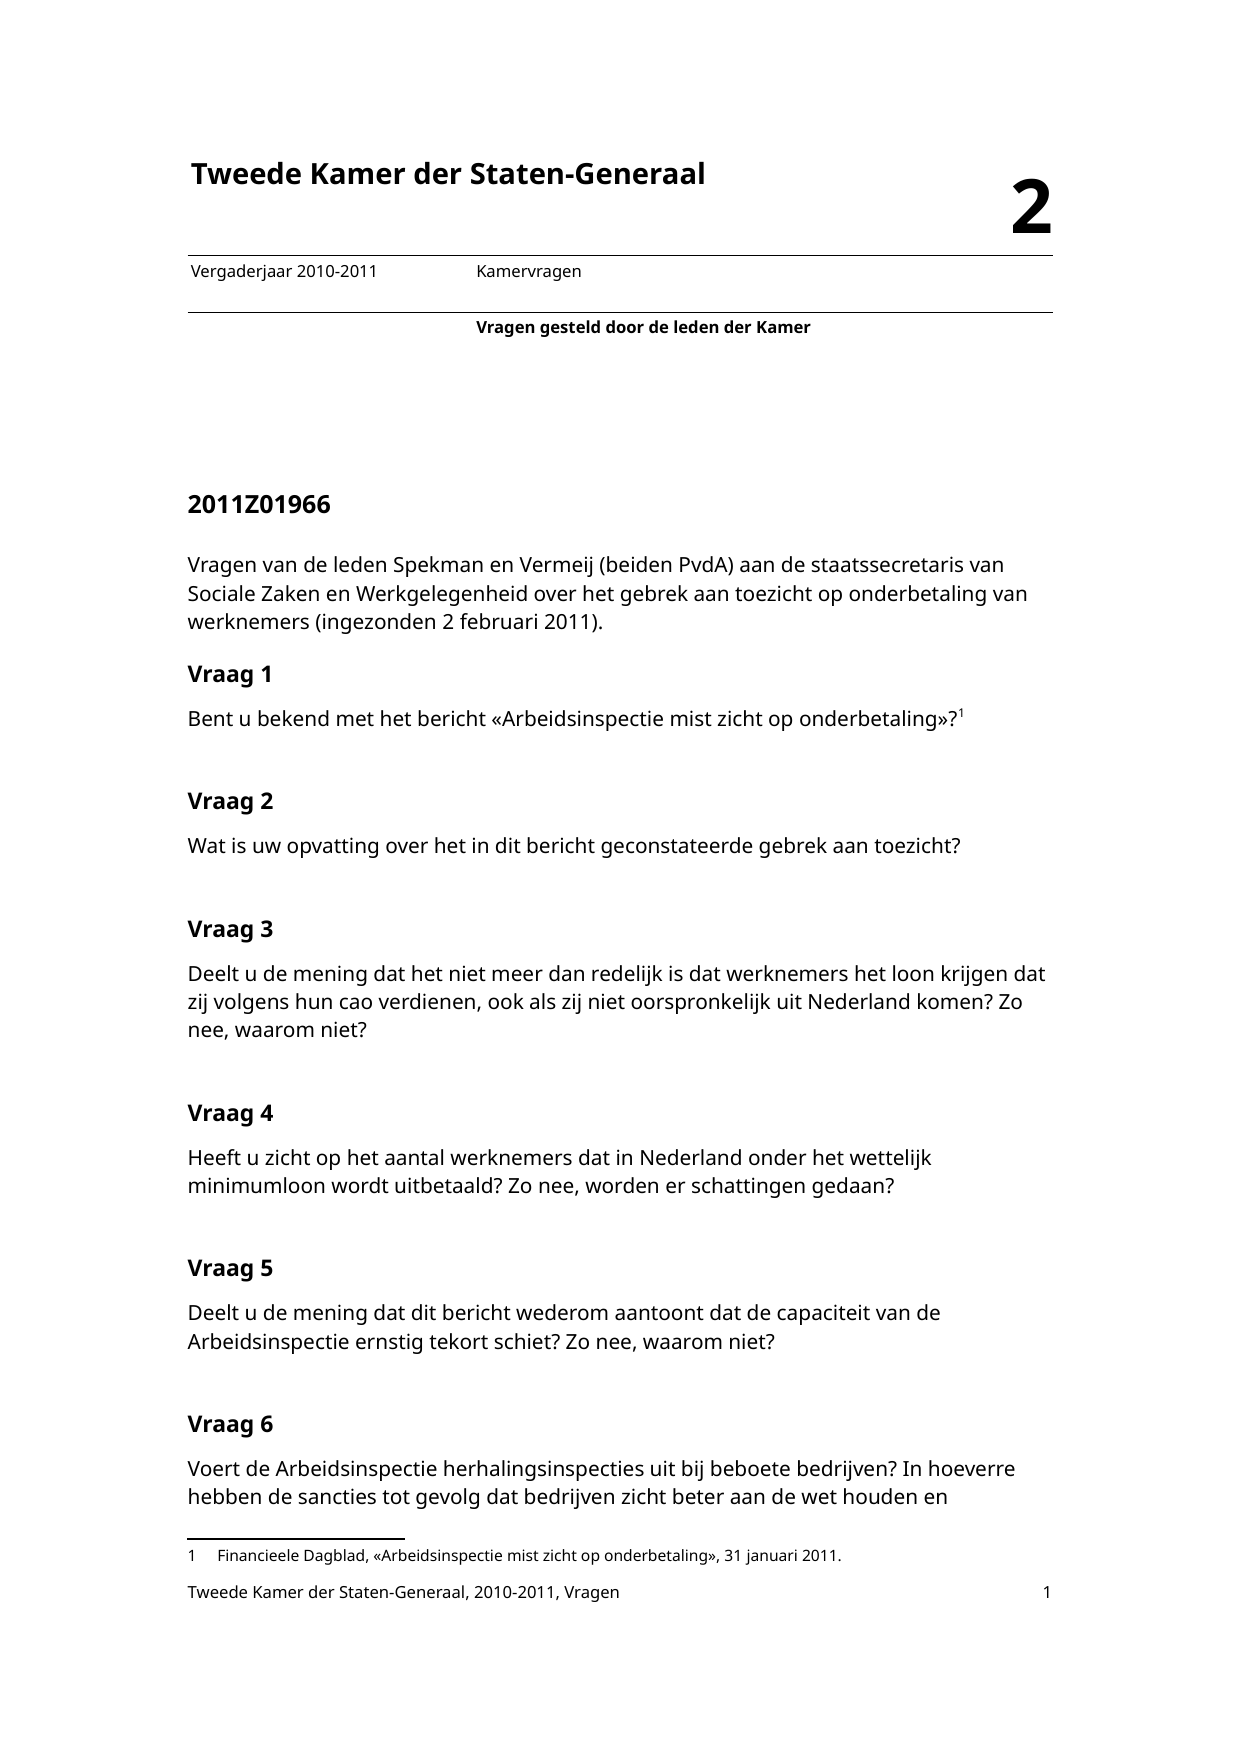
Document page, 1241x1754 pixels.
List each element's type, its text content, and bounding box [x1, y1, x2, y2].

text Wat is uw opvatting over het in dit bericht geconstateerde gebrek aan toezicht? [187, 832, 1053, 860]
table_header 2 [880, 150, 1053, 255]
subtitle Vraag 2 [187, 785, 1053, 817]
text Deelt u de mening dat dit bericht wederom aantoont dat de capaciteit van de Arbeidsinspectie ernstig tekort schiet? Zo nee, waarom niet? [187, 1298, 1053, 1355]
subtitle Vraag 4 [187, 1097, 1053, 1128]
text Bent u bekend met het bericht «Arbeidsinspectie mist zicht op onderbetaling»? [187, 704, 1053, 733]
text Deelt u de mening dat het niet meer dan redelijk is dat werknemers het loon krijgen dat zij volgens hun cao verdienen, ook als zij niet oorspronkelijk uit Nederland komen? Zo nee, waarom niet? [187, 959, 1053, 1044]
subtitle Vraag 5 [187, 1252, 1053, 1283]
text Vragen van de leden Spekman en Vermeij (beiden PvdA) aan de staatssecretaris van Sociale Zaken en Werkgelegenheid over het gebrek aan toezicht op onderbetaling van werknemers (ingezonden 2 februari 2011). [187, 550, 1053, 636]
text Financieele Dagblad, «Arbeidsinspectie mist zicht op onderbetaling», 31 januari 2011. [187, 1538, 1053, 1566]
text Voert de Arbeidsinspectie herhalingsinspecties uit bij beboete bedrijven? In hoeverre hebben de sancties tot gevolg dat bedrijven zicht beter aan de wet houden en [187, 1454, 1053, 1511]
table_header Tweede Kamer der Staten-Generaal [188, 150, 879, 255]
table_cell Kamervragen [473, 256, 1053, 312]
subtitle Vraag 3 [187, 912, 1053, 944]
table_cell [188, 313, 473, 339]
text Heeft u zicht op het aantal werknemers dat in Nederland onder het wettelijk minimumloon wordt uitbetaald? Zo nee, worden er schattingen gedaan? [187, 1143, 1053, 1200]
subtitle Vraag 1 [187, 658, 1053, 689]
subtitle Vraag 6 [187, 1408, 1053, 1439]
table_cell Vergaderjaar 2010-2011 [188, 256, 473, 312]
table_cell Vragen gesteld door de leden der Kamer [473, 313, 1053, 339]
text 2011Z01966 [187, 487, 1053, 521]
